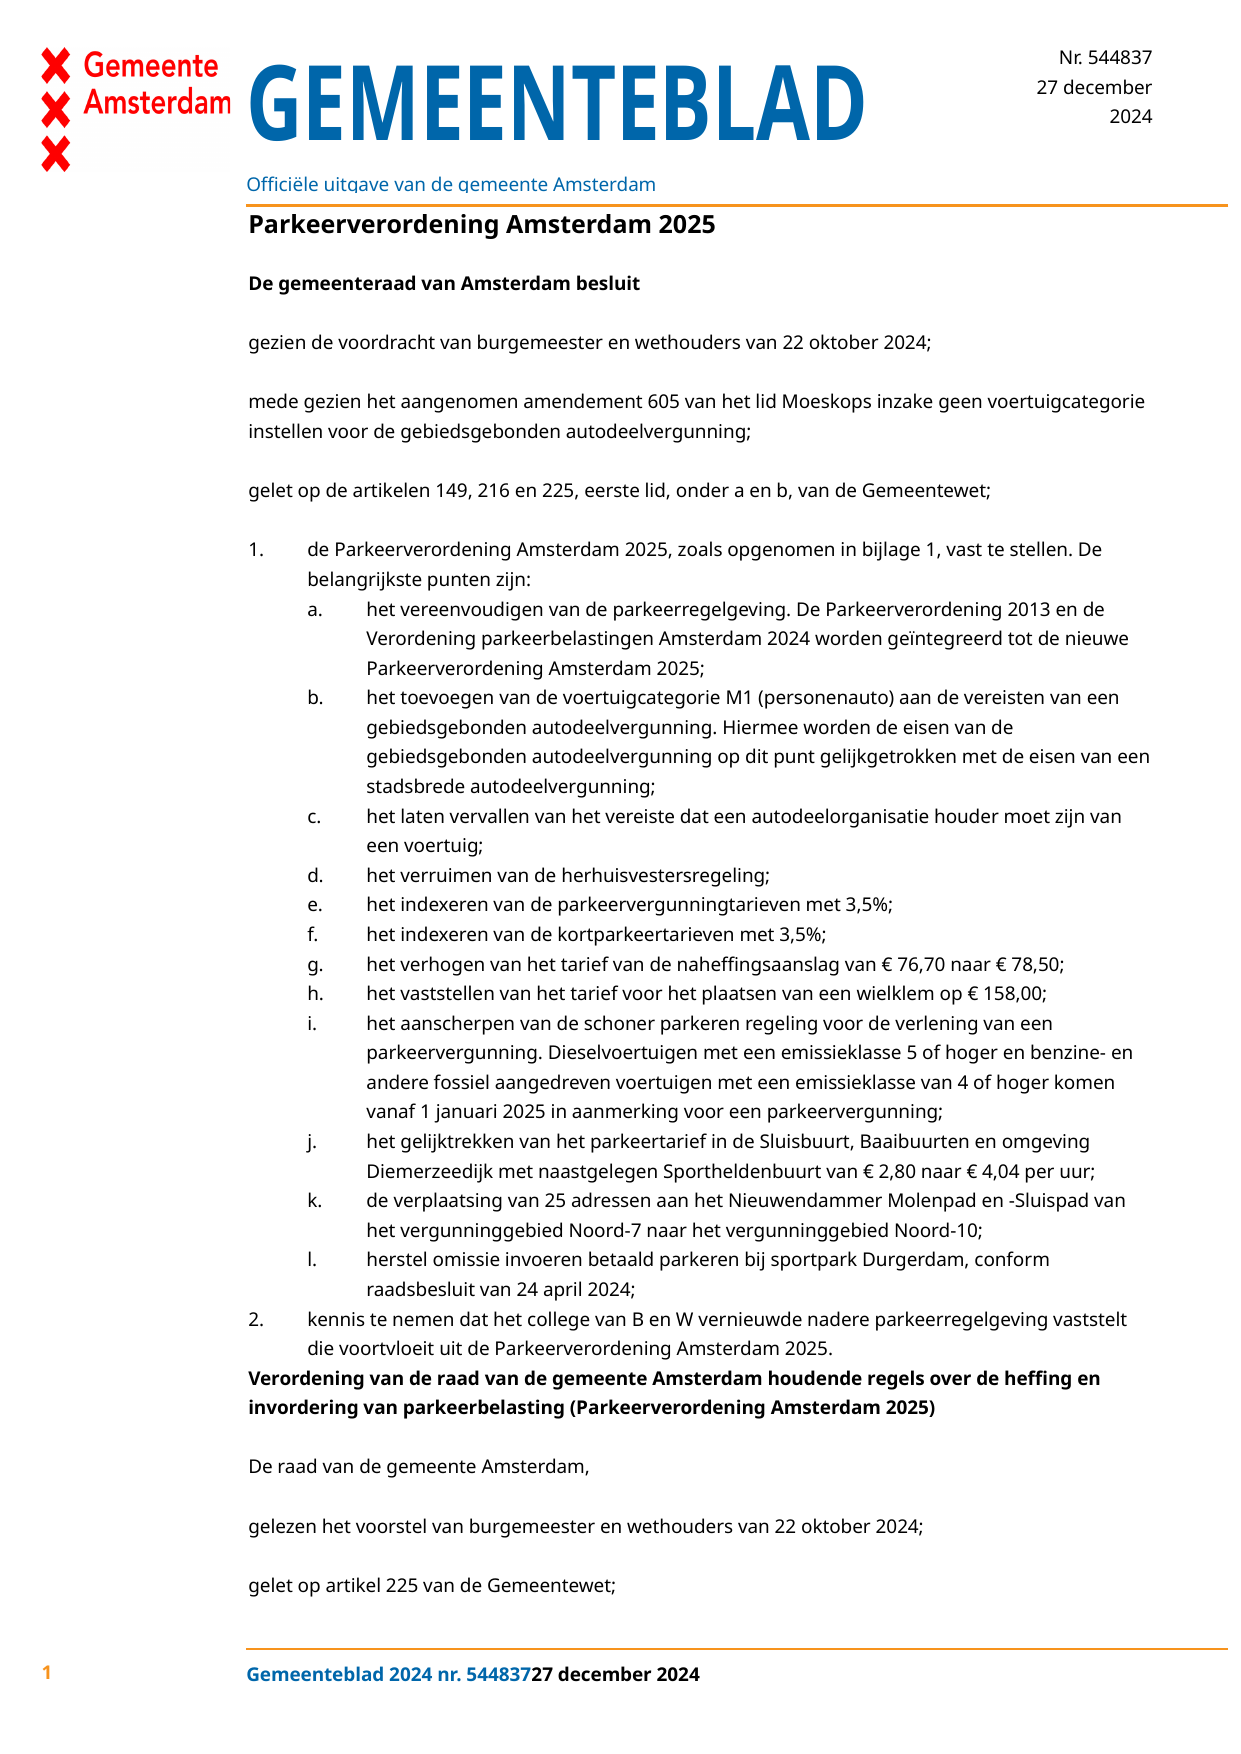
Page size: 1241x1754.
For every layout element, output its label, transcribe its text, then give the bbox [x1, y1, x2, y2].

list het laten vervallen van het vereiste dat een autodeelorganisatie houder moet zijn van een voertuig; [307, 803, 1152, 858]
list het indexeren van de kortparkeertarieven met 3,5%; [307, 921, 1152, 947]
list het aanscherpen van de schoner parkeren regeling voor de verlening van een parkeervergunning. Dieselvoertuigen met een emissieklasse 5 of hoger en benzine- en andere fossiel aangedreven voertuigen met een emissieklasse van 4 of hoger komen vanaf 1 januari 2025 in aanmerking voor een parkeervergunning; [307, 1010, 1152, 1124]
list het gelijktrekken van het parkeertarief in de Sluisbuurt, Baaibuurten en omgeving Diemerzeedijk met naastgelegen Sportheldenbuurt van € 2,80 naar € 4,04 per uur; [307, 1128, 1152, 1183]
list het vaststellen van het tarief voor het plaatsen van een wielklem op € 158,00; [307, 980, 1152, 1006]
list het verruimen van de herhuisvestersregeling; [307, 862, 1152, 888]
text Verordening van de raad van de gemeente Amsterdam houdende regels over de heffing en invordering van parkeerbelasting (Parkeerverordening Amsterdam 2025) [248, 1365, 1152, 1420]
list het verhogen van het tarief van de naheffingsaanslag van € 76,70 naar € 78,50; [307, 951, 1152, 976]
text Parkeerverordening Amsterdam 2025 [248, 207, 1152, 241]
list het toevoegen van de voertuigcategorie M1 (personenauto) aan de vereisten van een gebiedsgebonden autodeelvergunning. Hiermee worden de eisen van de gebiedsgebonden autodeelvergunning op dit punt gelijkgetrokken met de eisen van een stadsbrede autodeelvergunning; [307, 684, 1152, 799]
list kennis te nemen dat het college van B en W vernieuwde nadere parkeerregelgeving vaststelt die voortvloeit uit de Parkeerverordening Amsterdam 2025. [248, 1306, 1152, 1361]
text gelezen het voorstel van burgemeester en wethouders van 22 oktober 2024; [248, 1513, 1152, 1538]
text gelet op de artikelen 149, 216 en 225, eerste lid, onder a en b, van de Gemeentewet; [248, 477, 1152, 503]
list de Parkeerverordening Amsterdam 2025, zoals opgenomen in bijlage 1, vast te stellen. De belangrijkste punten zijn: [248, 537, 1152, 592]
list herstel omissie invoeren betaald parkeren bij sportpark Durgerdam, conform raadsbesluit van 24 april 2024; [307, 1247, 1152, 1302]
text mede gezien het aangenomen amendement 605 van het lid Moeskops inzake geen voertuigcategorie instellen voor de gebiedsgebonden autodeelvergunning; [248, 389, 1152, 444]
text De raad van de gemeente Amsterdam, [248, 1454, 1152, 1479]
list de verplaatsing van 25 adressen aan het Nieuwendammer Molenpad en -Sluispad van het vergunninggebied Noord-7 naar het vergunninggebied Noord-10; [307, 1187, 1152, 1243]
text De gemeenteraad van Amsterdam besluit [248, 270, 1152, 296]
text gezien de voordracht van burgemeester en wethouders van 22 oktober 2024; [248, 329, 1152, 355]
list het vereenvoudigen van de parkeerregelgeving. De Parkeerverordening 2013 en de Verordening parkeerbelastingen Amsterdam 2024 worden geïntegreerd tot de nieuwe Parkeerverordening Amsterdam 2025; [307, 596, 1152, 681]
picture [41, 47, 231, 172]
list het indexeren van de parkeervergunningtarieven met 3,5%; [307, 892, 1152, 917]
text gelet op artikel 225 van de Gemeentewet; [248, 1572, 1152, 1598]
